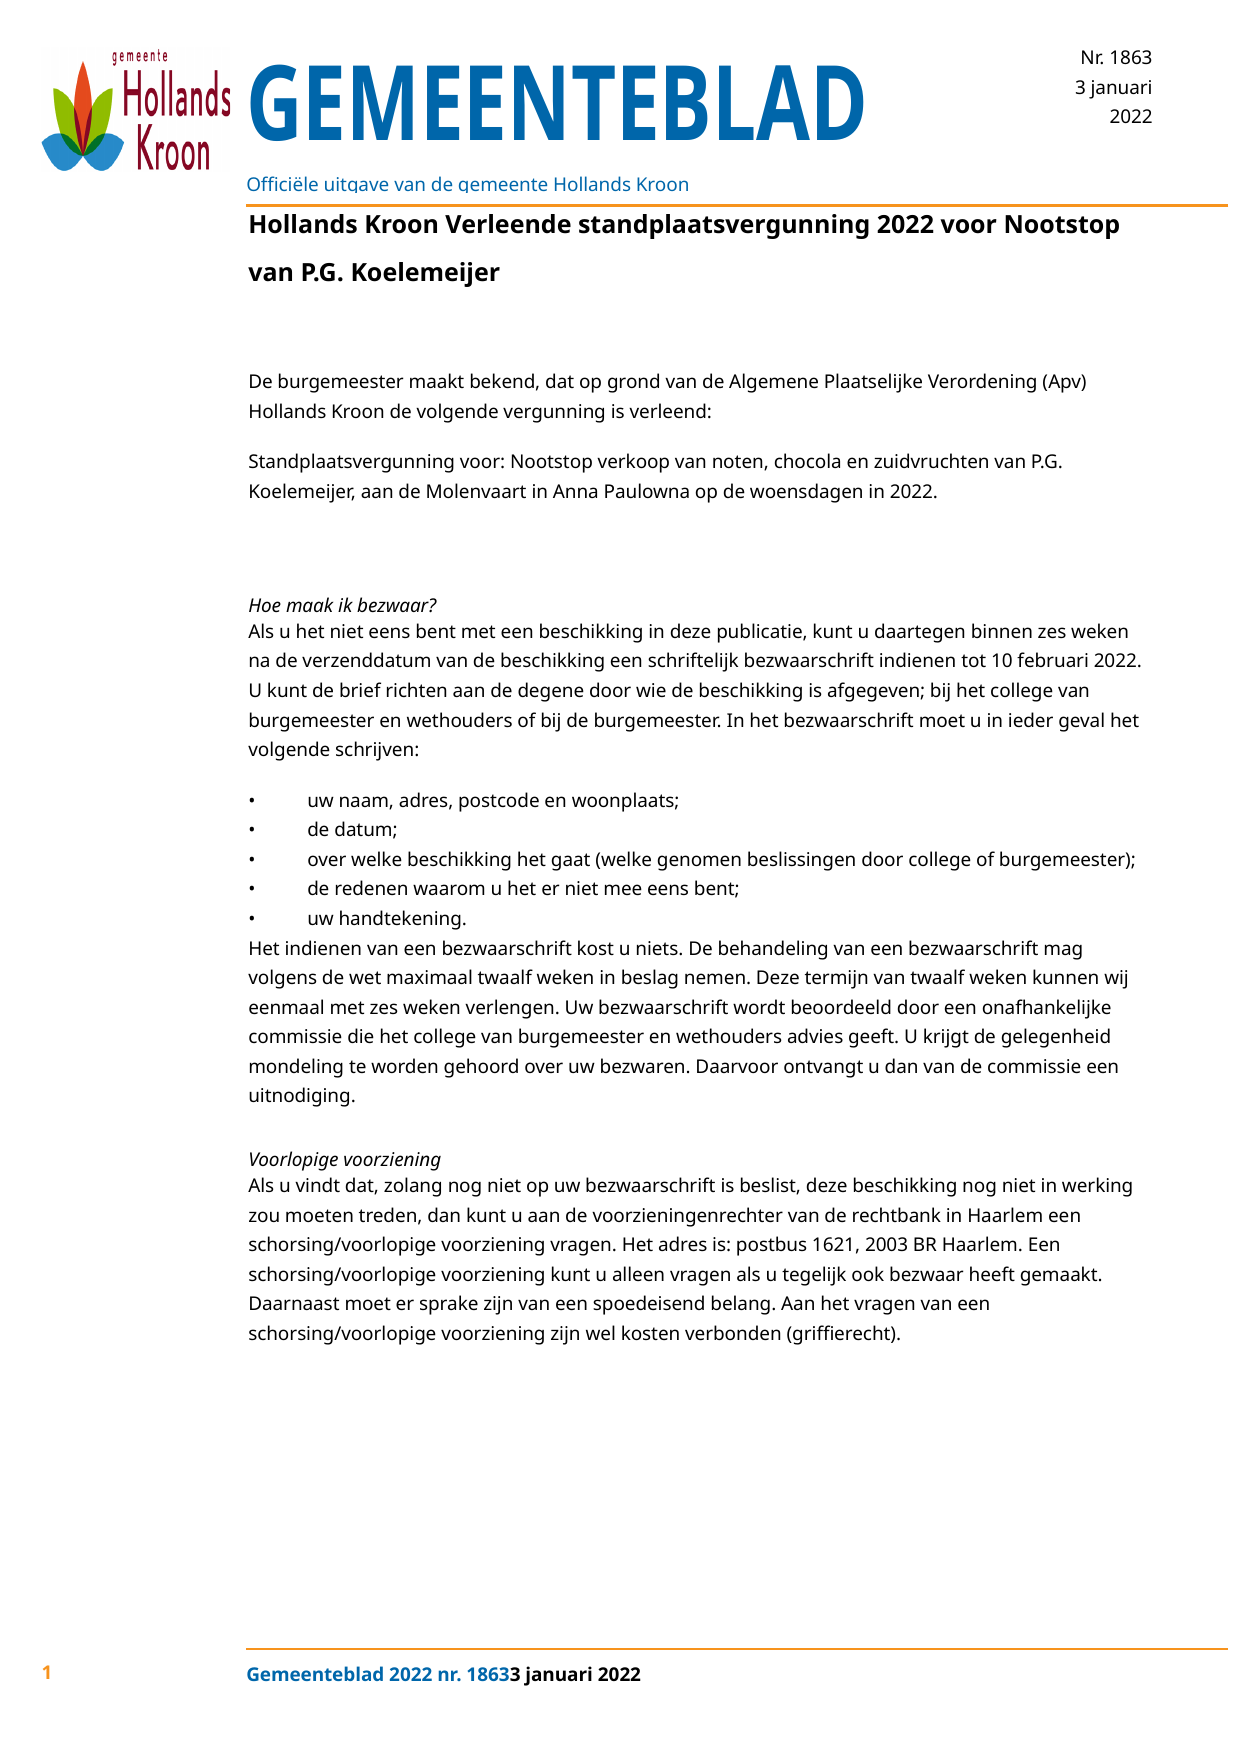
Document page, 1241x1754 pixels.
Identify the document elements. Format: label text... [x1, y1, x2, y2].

text Hollands Kroon Verleende standplaatsvergunning 2022 voor Nootstop van P.G. Koelemeijer [248, 207, 1152, 288]
text De burgemeester maakt bekend, dat op grond van de Algemene Plaatselijke Verordening (Apv) Hollands Kroon de volgende vergunning is verleend: [248, 368, 1152, 424]
picture [41, 47, 231, 172]
list over welke beschikking het gaat (welke genomen beslissingen door college of burgemeester); [248, 846, 1152, 872]
list uw naam, adres, postcode en woonplaats; [248, 787, 1152, 812]
list de datum; [248, 816, 1152, 842]
text Voorlopige voorziening [248, 1147, 1152, 1172]
text Standplaatsvergunning voor: Nootstop verkoop van noten, chocola en zuidvruchten van P.G. Koelemeijer, aan de Molenvaart in Anna Paulowna op de woensdagen in 2022. [248, 448, 1152, 504]
text Hoe maak ik bezwaar? [248, 592, 1152, 618]
text Het indienen van een bezwaarschrift kost u niets. De behandeling van een bezwaarschrift mag volgens de wet maximaal twaalf weken in beslag nemen. Deze termijn van twaalf weken kunnen wij eenmaal met zes weken verlengen. Uw bezwaarschrift wordt beoordeeld door een onafhankelijke commissie die het college van burgemeester en wethouders advies geeft. U krijgt de gelegenheid mondeling te worden gehoord over uw bezwaren. Daarvoor ontvangt u dan van de commissie een uitnodiging. [248, 935, 1152, 1108]
list uw handtekening. [248, 905, 1152, 931]
list de redenen waarom u het er niet mee eens bent; [248, 876, 1152, 901]
text Als u vindt dat, zolang nog niet op uw bezwaarschrift is beslist, deze beschikking nog niet in werking zou moeten treden, dan kunt u aan de voorzieningenrechter van de rechtbank in Haarlem een schorsing/voorlopige voorziening vragen. Het adres is: postbus 1621, 2003 BR Haarlem. Een schorsing/voorlopige voorziening kunt u alleen vragen als u tegelijk ook bezwaar heeft gemaakt. Daarnaast moet er sprake zijn van een spoedeisend belang. Aan het vragen van een schorsing/voorlopige voorziening zijn wel kosten verbonden (griffierecht). [248, 1172, 1152, 1346]
text Als u het niet eens bent met een beschikking in deze publicatie, kunt u daartegen binnen zes weken na de verzenddatum van de beschikking een schriftelijk bezwaarschrift indienen tot 10 februari 2022. U kunt de brief richten aan de degene door wie de beschikking is afgegeven; bij het college van burgemeester en wethouders of bij de burgemeester. In het bezwaarschrift moet u in ieder geval het volgende schrijven: [248, 618, 1152, 762]
